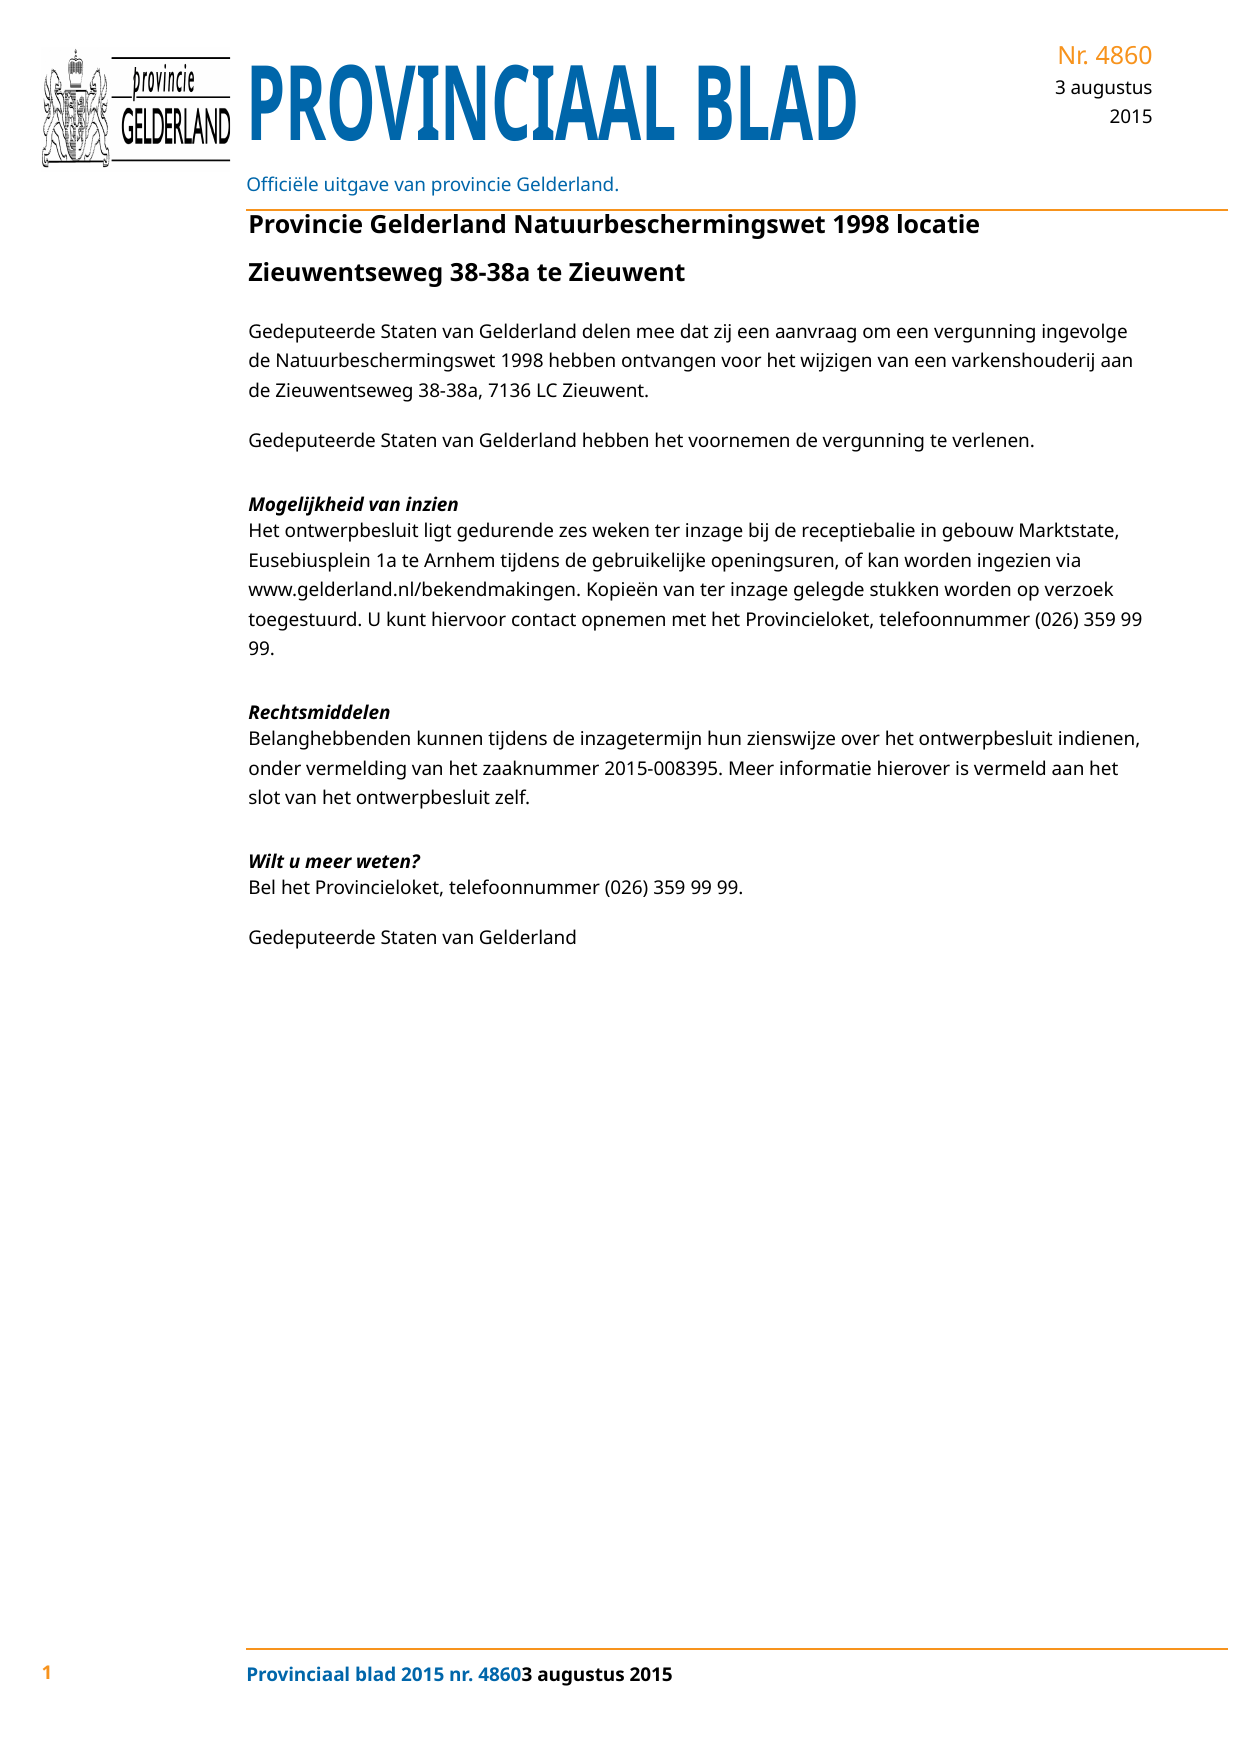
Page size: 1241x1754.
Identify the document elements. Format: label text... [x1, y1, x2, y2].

text Gedeputeerde Staten van Gelderland delen mee dat zij een aanvraag om een vergunning ingevolge de Natuurbeschermingswet 1998 hebben ontvangen voor het wijzigen van een varkenshouderij aan de Zieuwentseweg 38-38a, 7136 LC Zieuwent. [248, 318, 1152, 403]
text Wilt u meer weten? [248, 848, 1152, 874]
text Gedeputeerde Staten van Gelderland [248, 924, 1152, 950]
text Belanghebbenden kunnen tijdens de inzagetermijn hun zienswijze over het ontwerpbesluit indienen, onder vermelding van het zaaknummer 2015-008395. Meer informatie hierover is vermeld aan het slot van het ontwerpbesluit zelf. [248, 725, 1152, 810]
text Het ontwerpbesluit ligt gedurende zes weken ter inzage bij de receptiebalie in gebouw Marktstate, Eusebiusplein 1a te Arnhem tijdens de gebruikelijke openingsuren, of kan worden ingezien via www.gelderland.nl/bekendmakingen. Kopieën van ter inzage gelegde stukken worden op verzoek toegestuurd. U kunt hiervoor contact opnemen met het Provincieloket, telefoonnummer (026) 359 99 99. [248, 517, 1152, 661]
picture [41, 47, 231, 172]
text Gedeputeerde Staten van Gelderland hebben het voornemen de vergunning te verlenen. [248, 427, 1152, 453]
text Mogelijkheid van inzien [248, 491, 1152, 517]
text Provincie Gelderland Natuurbeschermingswet 1998 locatie Zieuwentseweg 38-38a te Zieuwent [248, 211, 1152, 288]
text Bel het Provincieloket, telefoonnummer (026) 359 99 99. [248, 874, 1152, 900]
text Rechtsmiddelen [248, 699, 1152, 725]
